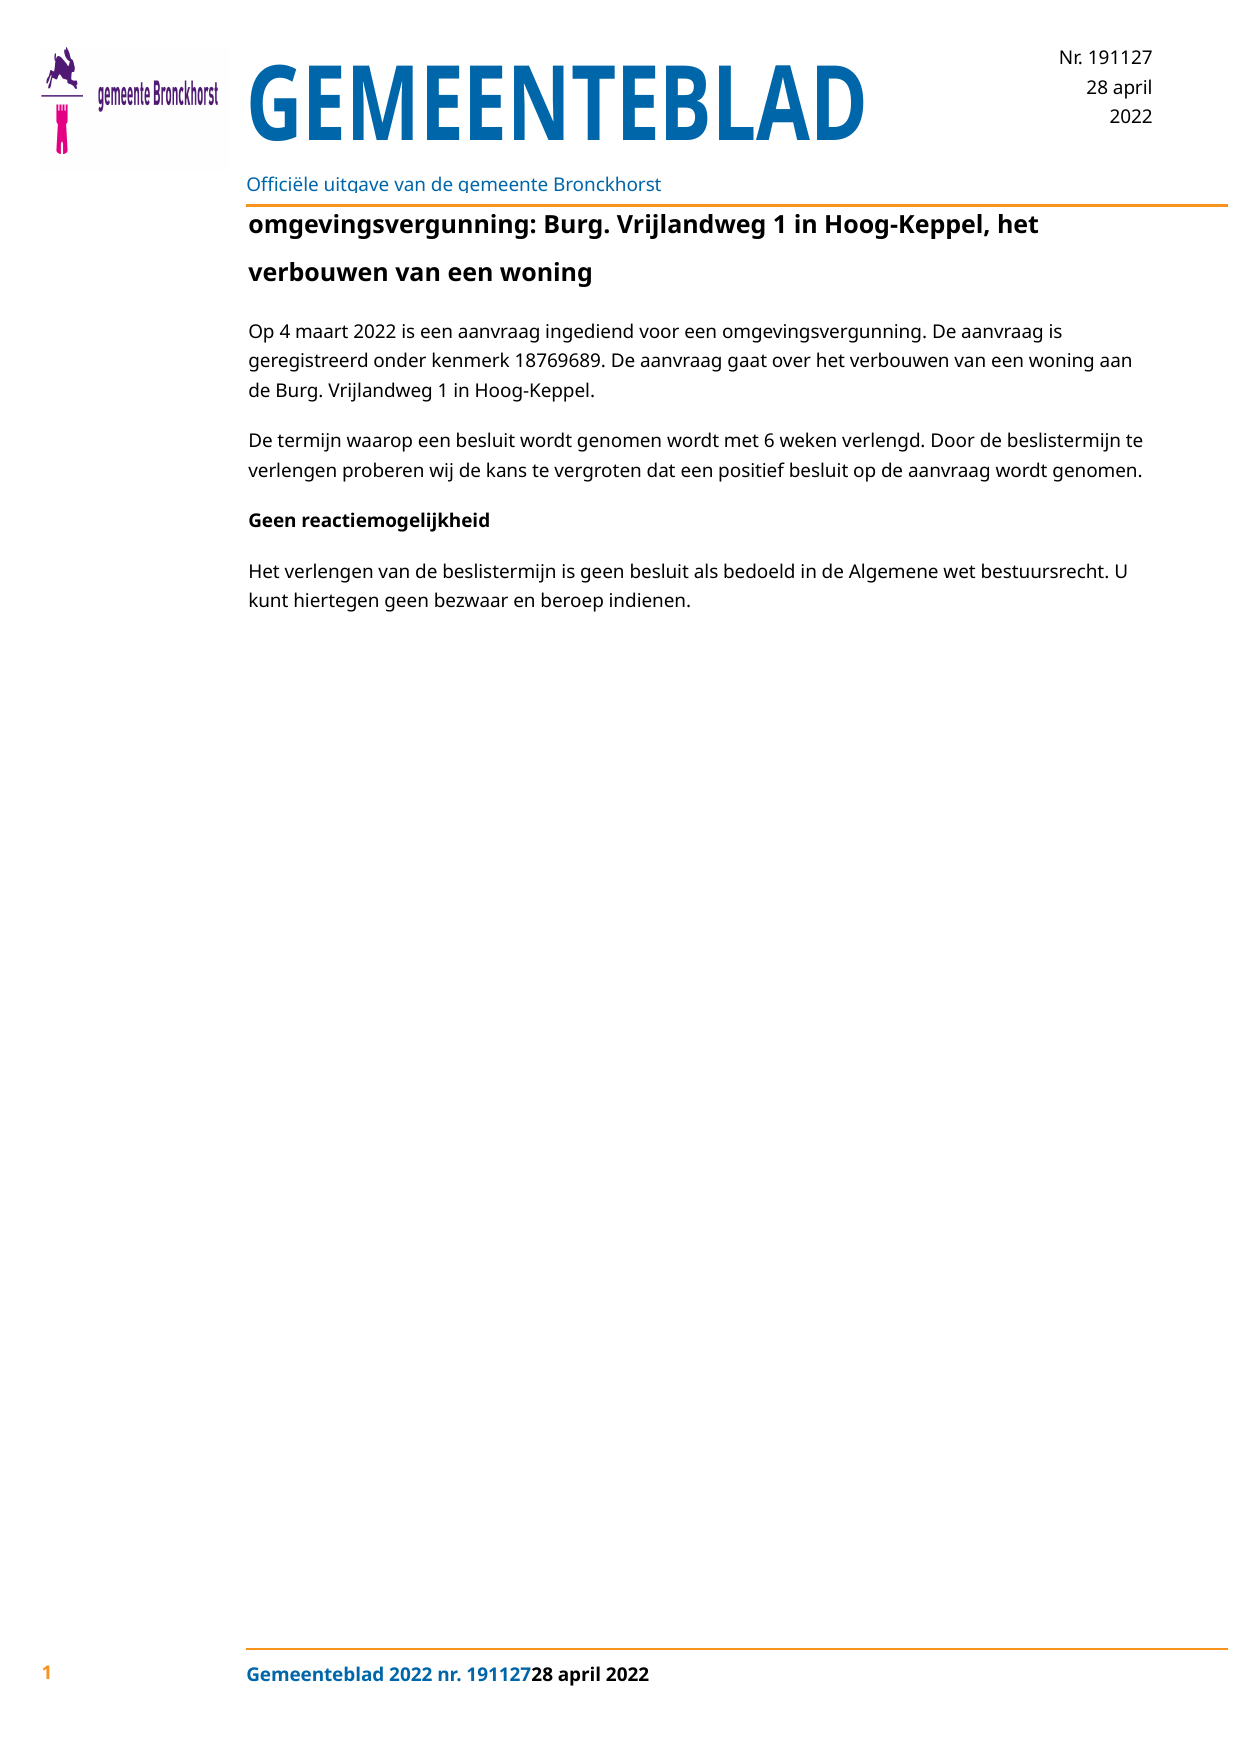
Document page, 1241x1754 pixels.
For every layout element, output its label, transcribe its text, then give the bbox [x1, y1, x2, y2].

text omgevingsvergunning: Burg. Vrijlandweg 1 in Hoog-Keppel, het verbouwen van een woning [248, 207, 1152, 288]
text De termijn waarop een besluit wordt genomen wordt met 6 weken verlengd. Door de beslistermijn te verlengen proberen wij de kans te vergroten dat een positief besluit op de aanvraag wordt genomen. [248, 427, 1152, 483]
text Op 4 maart 2022 is een aanvraag ingediend voor een omgevingsvergunning. De aanvraag is geregistreerd onder kenmerk 18769689. De aanvraag gaat over het verbouwen van een woning aan de Burg. Vrijlandweg 1 in Hoog-Keppel. [248, 318, 1152, 403]
picture [41, 47, 231, 172]
text Geen reactiemogelijkheid [248, 507, 1152, 533]
text Het verlengen van de beslistermijn is geen besluit als bedoeld in de Algemene wet bestuursrecht. U kunt hiertegen geen bezwaar en beroep indienen. [248, 558, 1152, 613]
